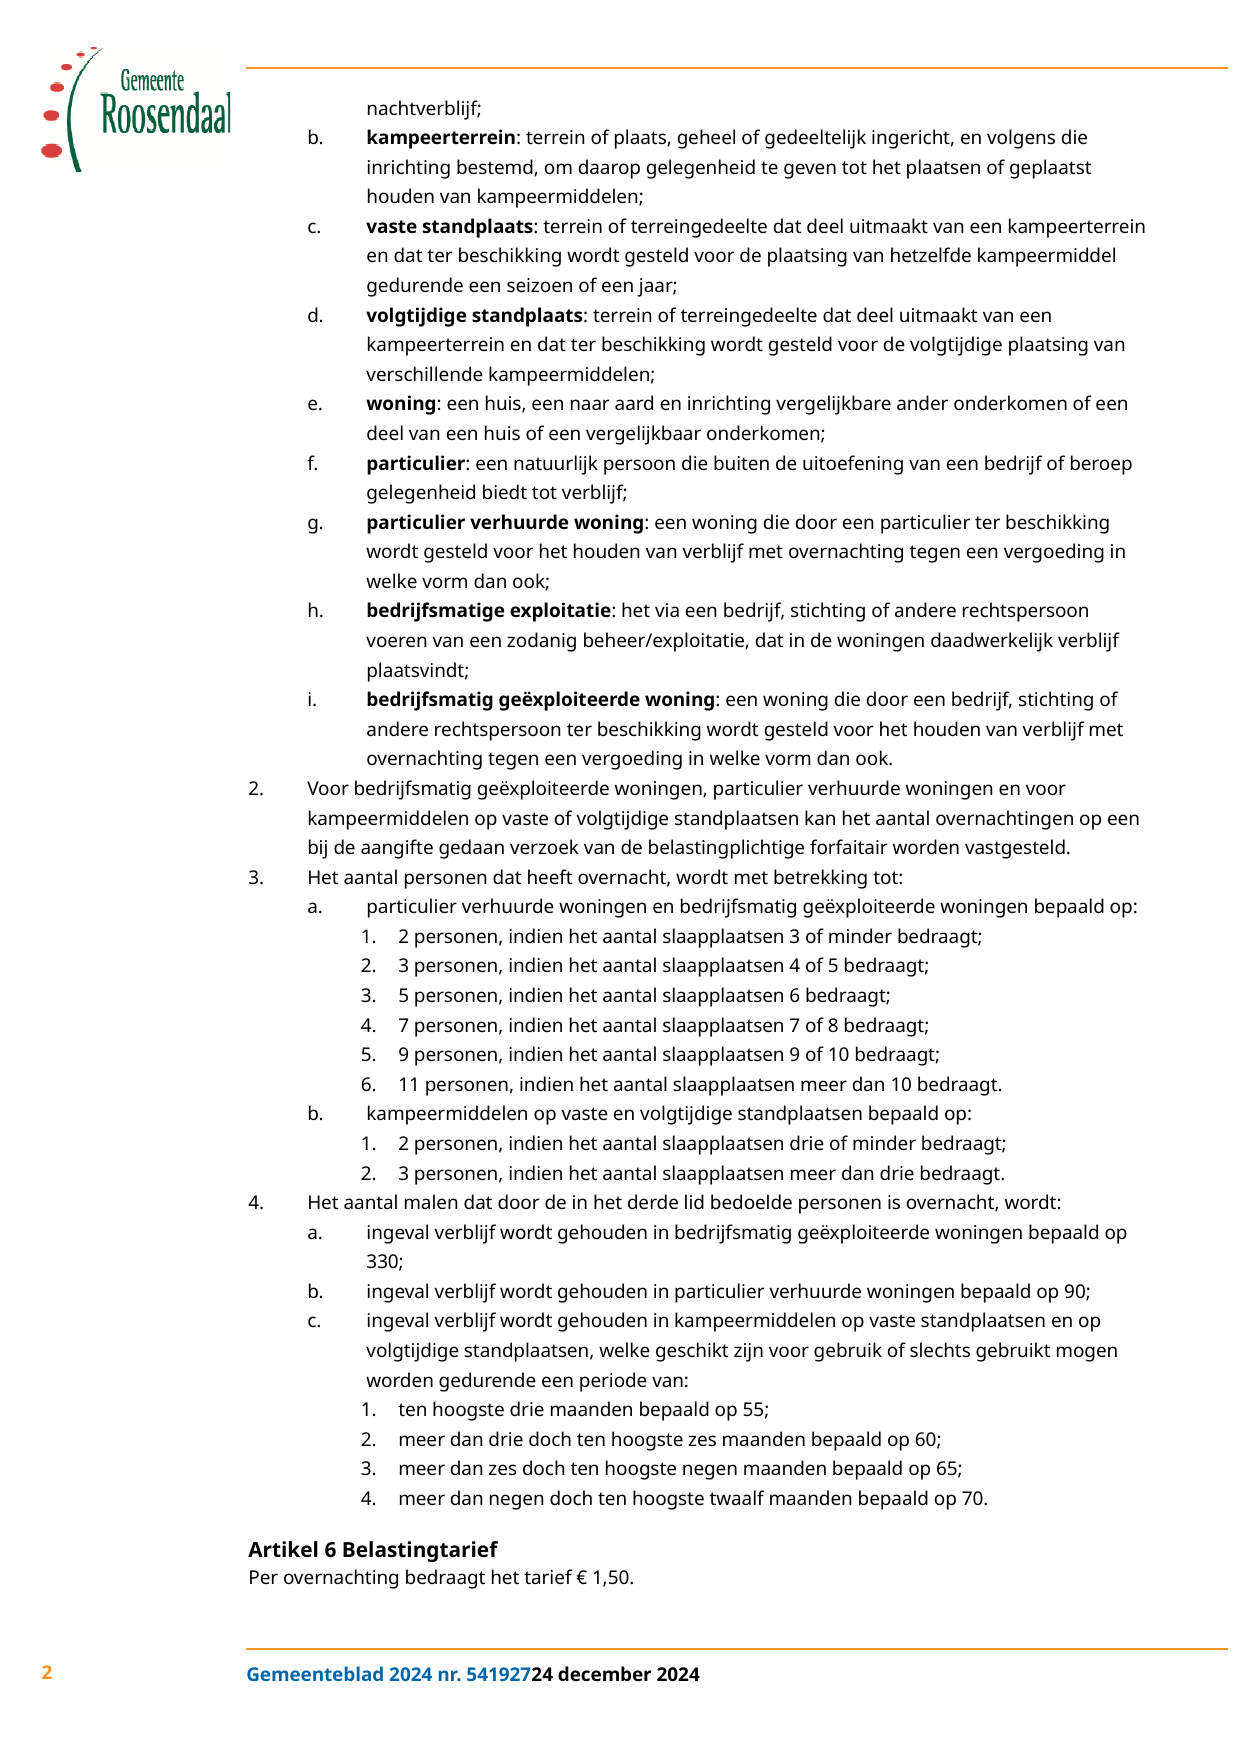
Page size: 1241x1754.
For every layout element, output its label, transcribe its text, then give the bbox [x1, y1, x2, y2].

list ingeval verblijf wordt gehouden in particulier verhuurde woningen bepaald op 90; [307, 1278, 1152, 1304]
list particulier: een natuurlijk persoon die buiten de uitoefening van een bedrijf of beroep gelegenheid biedt tot verblijf; [307, 450, 1152, 505]
list kampeerterrein: terrein of plaats, geheel of gedeeltelijk ingericht, en volgens die inrichting bestemd, om daarop gelegenheid te geven tot het plaatsen of geplaatst houden van kampeermiddelen; [307, 124, 1152, 209]
list bedrijfsmatig geëxploiteerde woning: een woning die door een bedrijf, stichting of andere rechtspersoon ter beschikking wordt gesteld voor het houden van verblijf met overnachting tegen een vergoeding in welke vorm dan ook. [307, 686, 1152, 771]
list ingeval verblijf wordt gehouden in bedrijfsmatig geëxploiteerde woningen bepaald op 330; [307, 1219, 1152, 1274]
list bedrijfsmatige exploitatie: het via een bedrijf, stichting of andere rechtspersoon voeren van een zodanig beheer/exploitatie, dat in de woningen daadwerkelijk verblijf plaatsvindt; [307, 598, 1152, 683]
list vaste standplaats: terrein of terreingedeelte dat deel uitmaakt van een kampeerterrein en dat ter beschikking wordt gesteld voor de plaatsing van hetzelfde kampeermiddel gedurende een seizoen of een jaar; [307, 213, 1152, 298]
list particulier verhuurde woningen en bedrijfsmatig geëxploiteerde woningen bepaald op: [307, 893, 1152, 919]
list meer dan negen doch ten hoogste twaalf maanden bepaald op 70. [361, 1485, 1152, 1511]
list volgtijdige standplaats: terrein of terreingedeelte dat deel uitmaakt van een kampeerterrein en dat ter beschikking wordt gesteld voor de volgtijdige plaatsing van verschillende kampeermiddelen; [307, 302, 1152, 387]
list 2 personen, indien het aantal slaapplaatsen drie of minder bedraagt; [361, 1130, 1152, 1156]
list Voor bedrijfsmatig geëxploiteerde woningen, particulier verhuurde woningen en voor kampeermiddelen op vaste of volgtijdige standplaatsen kan het aantal overnachtingen op een bij de aangifte gedaan verzoek van de belastingplichtige forfaitair worden vastgesteld. [248, 775, 1152, 860]
list Het aantal personen dat heeft overnacht, wordt met betrekking tot: [248, 864, 1152, 890]
list 11 personen, indien het aantal slaapplaatsen meer dan 10 bedraagt. [361, 1071, 1152, 1097]
list meer dan zes doch ten hoogste negen maanden bepaald op 65; [361, 1456, 1152, 1481]
list ten hoogste drie maanden bepaald op 55; [361, 1396, 1152, 1422]
list 9 personen, indien het aantal slaapplaatsen 9 of 10 bedraagt; [361, 1041, 1152, 1067]
list Het aantal malen dat door de in het derde lid bedoelde personen is overnacht, wordt: [248, 1189, 1152, 1215]
list meer dan drie doch ten hoogste zes maanden bepaald op 60; [361, 1426, 1152, 1452]
list kampeermiddelen op vaste en volgtijdige standplaatsen bepaald op: [307, 1101, 1152, 1126]
list 5 personen, indien het aantal slaapplaatsen 6 bedraagt; [361, 982, 1152, 1008]
list ingeval verblijf wordt gehouden in kampeermiddelen op vaste standplaatsen en op volgtijdige standplaatsen, welke geschikt zijn voor gebruik of slechts gebruikt mogen worden gedurende een periode van: [307, 1308, 1152, 1393]
text Per overnachting bedraagt het tarief € 1,50. [248, 1564, 1152, 1590]
list 3 personen, indien het aantal slaapplaatsen 4 of 5 bedraagt; [361, 953, 1152, 978]
picture [41, 47, 231, 172]
list 7 personen, indien het aantal slaapplaatsen 7 of 8 bedraagt; [361, 1012, 1152, 1038]
list particulier verhuurde woning: een woning die door een particulier ter beschikking wordt gesteld voor het houden van verblijf met overnachting tegen een vergoeding in welke vorm dan ook; [307, 509, 1152, 594]
list woning: een huis, een naar aard en inrichting vergelijkbare ander onderkomen of een deel van een huis of een vergelijkbaar onderkomen; [307, 391, 1152, 446]
list 3 personen, indien het aantal slaapplaatsen meer dan drie bedraagt. [361, 1160, 1152, 1186]
list 2 personen, indien het aantal slaapplaatsen 3 of minder bedraagt; [361, 923, 1152, 949]
text Artikel 6 Belastingtarief [248, 1536, 1152, 1564]
list nachtverblijf; [307, 95, 1152, 121]
